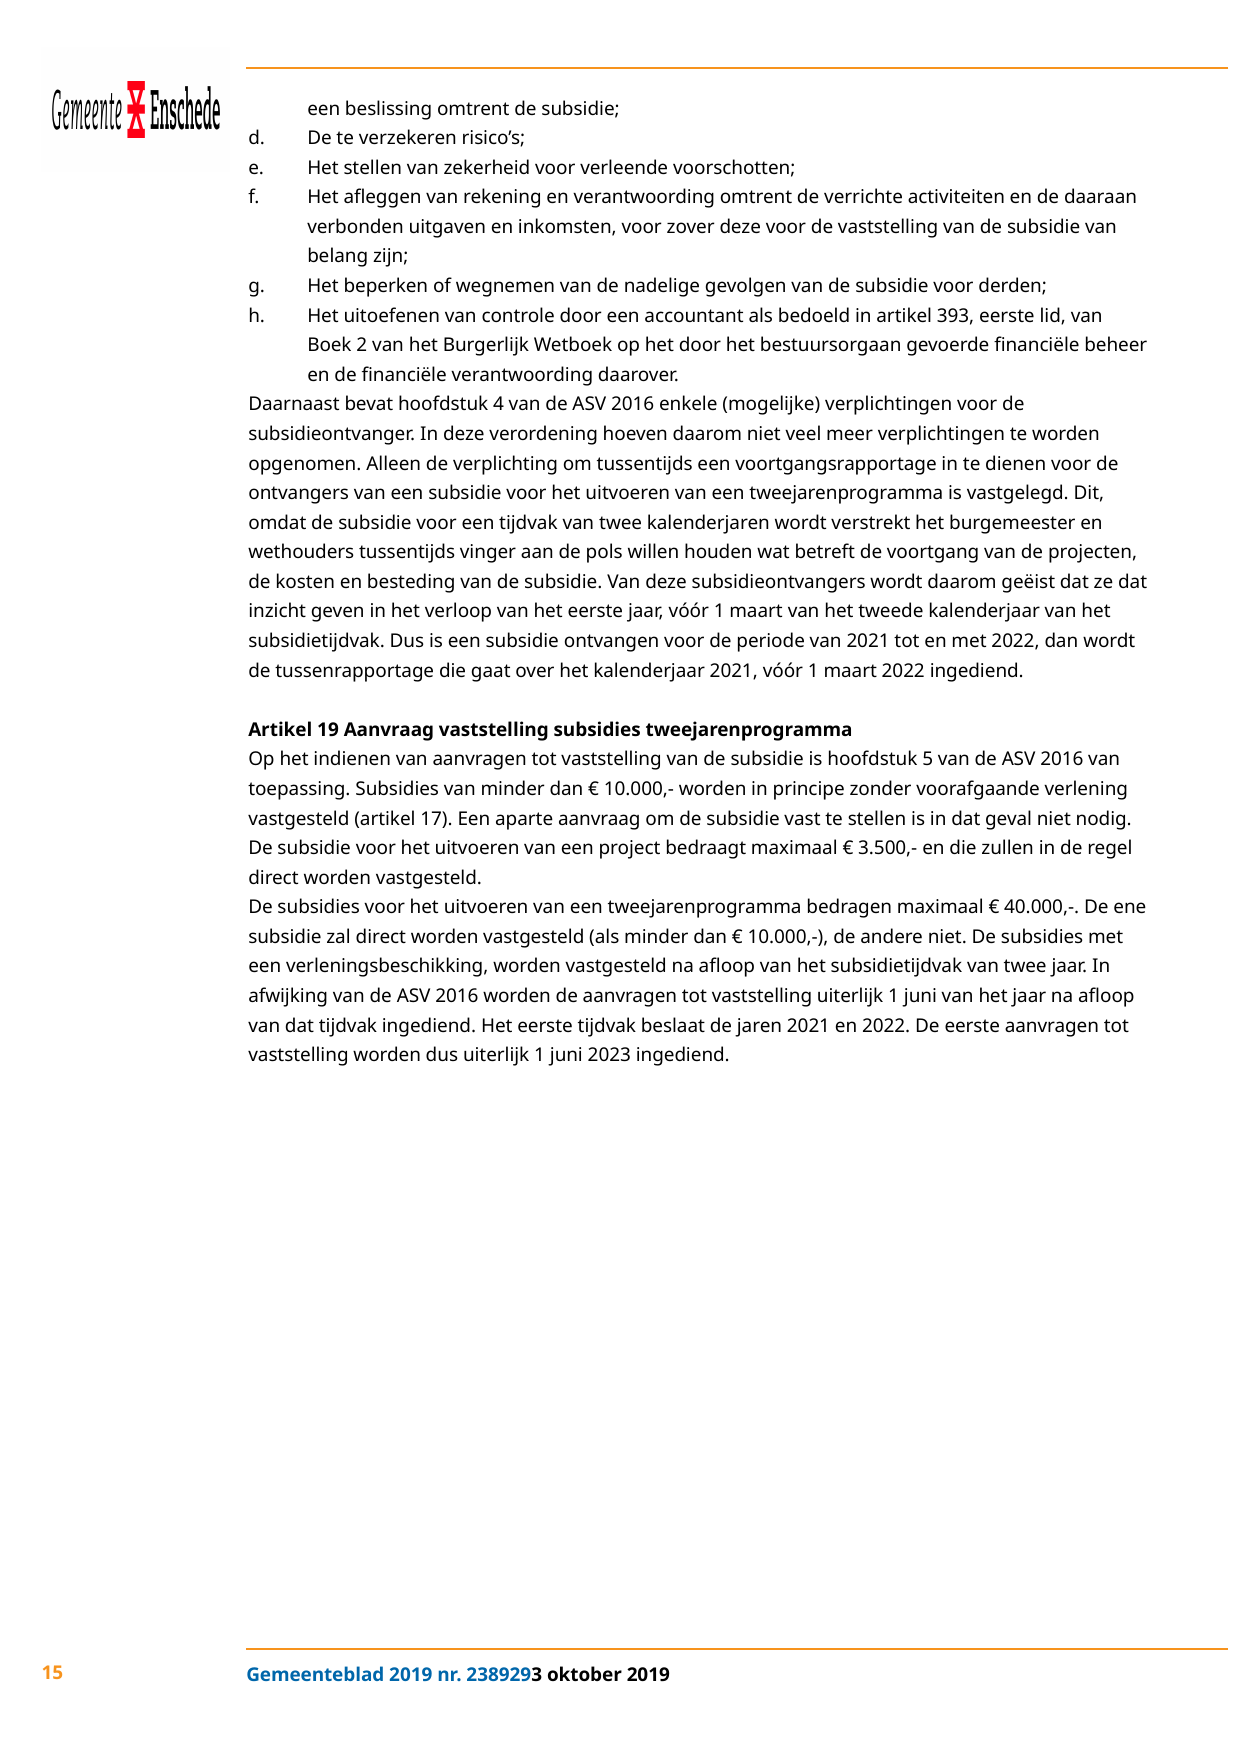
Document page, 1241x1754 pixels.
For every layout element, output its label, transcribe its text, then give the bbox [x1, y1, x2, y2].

text De subsidies voor het uitvoeren van een tweejarenprogramma bedragen maximaal € 40.000,-. De ene subsidie zal direct worden vastgesteld (als minder dan € 10.000,-), de andere niet. De subsidies met een verleningsbeschikking, worden vastgesteld na afloop van het subsidietijdvak van twee jaar. In afwijking van de ASV 2016 worden de aanvragen tot vaststelling uiterlijk 1 juni van het jaar na afloop van dat tijdvak ingediend. Het eerste tijdvak beslaat de jaren 2021 en 2022. De eerste aanvragen tot vaststelling worden dus uiterlijk 1 juni 2023 ingediend. [248, 893, 1152, 1067]
text Artikel 19 Aanvraag vaststelling subsidies tweejarenprogramma [248, 716, 1152, 742]
list De te verzekeren risico’s; [248, 124, 1152, 150]
list Het stellen van zekerheid voor verleende voorschotten; [248, 154, 1152, 180]
list Het uitoefenen van controle door een accountant als bedoeld in artikel 393, eerste lid, van Boek 2 van het Burgerlijk Wetboek op het door het bestuursorgaan gevoerde financiële beheer en de financiële verantwoording daarover. [248, 302, 1152, 387]
text Daarnaast bevat hoofdstuk 4 van de ASV 2016 enkele (mogelijke) verplichtingen voor de subsidieontvanger. In deze verordening hoeven daarom niet veel meer verplichtingen te worden opgenomen. Alleen de verplichting om tussentijds een voortgangsrapportage in te dienen voor de ontvangers van een subsidie voor het uitvoeren van een tweejarenprogramma is vastgelegd. Dit, omdat de subsidie voor een tijdvak van twee kalenderjaren wordt verstrekt het burgemeester en wethouders tussentijds vinger aan de pols willen houden wat betreft de voortgang van de projecten, de kosten en besteding van de subsidie. Van deze subsidieontvangers wordt daarom geëist dat ze dat inzicht geven in het verloop van het eerste jaar, vóór 1 maart van het tweede kalenderjaar van het subsidietijdvak. Dus is een subsidie ontvangen voor de periode van 2021 tot en met 2022, dan wordt de tussenrapportage die gaat over het kalenderjaar 2021, vóór 1 maart 2022 ingediend. [248, 391, 1152, 683]
list Het afleggen van rekening en verantwoording omtrent de verrichte activiteiten en de daaraan verbonden uitgaven en inkomsten, voor zover deze voor de vaststelling van de subsidie van belang zijn; [248, 183, 1152, 268]
list Het beperken of wegnemen van de nadelige gevolgen van de subsidie voor derden; [248, 272, 1152, 298]
text Op het indienen van aanvragen tot vaststelling van de subsidie is hoofdstuk 5 van de ASV 2016 van toepassing. Subsidies van minder dan € 10.000,- worden in principe zonder voorafgaande verlening vastgesteld (artikel 17). Een aparte aanvraag om de subsidie vast te stellen is in dat geval niet nodig. De subsidie voor het uitvoeren van een project bedraagt maximaal € 3.500,- en die zullen in de regel direct worden vastgesteld. [248, 746, 1152, 890]
list een beslissing omtrent de subsidie; [248, 95, 1152, 121]
picture [41, 47, 231, 172]
